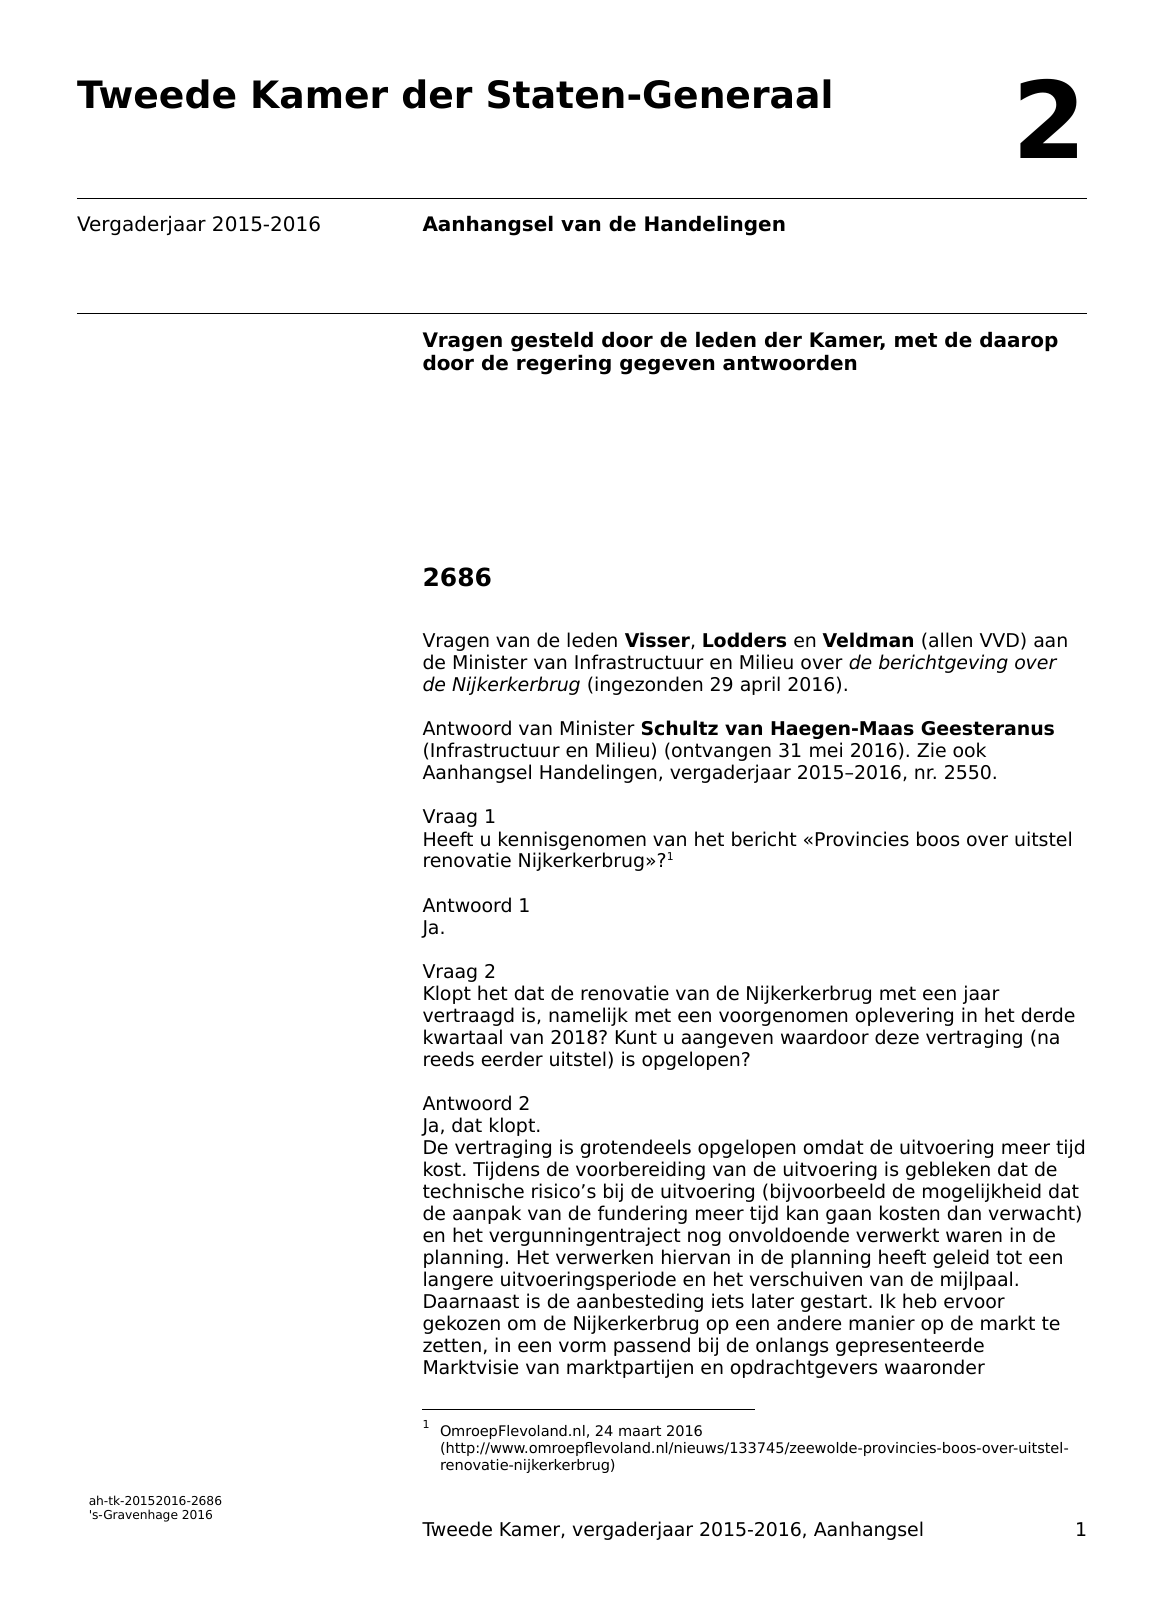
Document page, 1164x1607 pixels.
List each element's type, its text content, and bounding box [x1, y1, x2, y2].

text Ja. [422, 917, 1087, 938]
table_cell [77, 314, 422, 375]
text De vertraging is grotendeels opgelopen omdat de uitvoering meer tijd kost. Tijdens de voorbereiding van de uitvoering is gebleken dat de technische risico’s bij de uitvoering (bijvoorbeeld de mogelijkheid dat de aanpak van de fundering meer tijd kan gaan kosten dan verwacht) en het vergunningentraject nog onvoldoende verwerkt waren in de planning. Het verwerken hiervan in de planning heeft geleid tot een langere uitvoeringsperiode en het verschuiven van de mijlpaal. [422, 1137, 1087, 1291]
text Daarnaast is de aanbesteding iets later gestart. Ik heb ervoor gekozen om de Nijkerkerbrug op een andere manier op de markt te zetten, in een vorm passend bij de onlangs gepresenteerde Marktvisie van marktpartijen en opdrachtgevers waaronder [422, 1291, 1087, 1378]
table_header 2 [886, 59, 1087, 198]
table_cell Aanhangsel van de Handelingen [422, 199, 1087, 313]
text ah-tk-20152016-2686 [88, 1494, 323, 1508]
table_cell Vragen gesteld door de leden der Kamer, met de daarop door de regering gegeven antwoorden [422, 314, 1087, 375]
text Klopt het dat de renovatie van de Nijkerkerbrug met een jaar vertraagd is, namelijk met een voorgenomen oplevering in het derde kwartaal van 2018? Kunt u aangeven waardoor deze vertraging (na reeds eerder uitstel) is opgelopen? [422, 983, 1087, 1071]
text Heeft u kennisgenomen van het bericht «Provincies boos over uitstel renovatie Nijkerkerbrug»? [422, 828, 1087, 872]
text Antwoord 2 [422, 1093, 1087, 1115]
table_cell Vergaderjaar 2015-2016 [77, 199, 422, 313]
table_header Tweede Kamer der Staten-Generaal [77, 59, 886, 198]
text Vragen van de leden Visser, Lodders en Veldman (allen VVD) aan de Minister van Infrastructuur en Milieu over de berichtgeving over de Nijkerkerbrug (ingezonden 29 april 2016). [422, 630, 1087, 696]
text OmroepFlevoland.nl, 24 maart 2016 (http://www.omroepflevoland.nl/nieuws/133745/zeewolde-provincies-boos-over-uitstel-renovatie-nijkerkerbrug) [422, 1418, 1087, 1474]
text 's-Gravenhage 2016 [88, 1508, 323, 1522]
text Ja, dat klopt. [422, 1115, 1087, 1137]
text 2686 [422, 563, 1087, 592]
text Antwoord van Minister Schultz van Haegen-Maas Geesteranus (Infrastructuur en Milieu) (ontvangen 31 mei 2016). Zie ook Aanhangsel Handelingen, vergaderjaar 2015–2016, nr. 2550. [422, 718, 1087, 784]
text Vraag 2 [422, 961, 1087, 983]
text Vraag 1 [422, 806, 1087, 828]
text Antwoord 1 [422, 894, 1087, 917]
